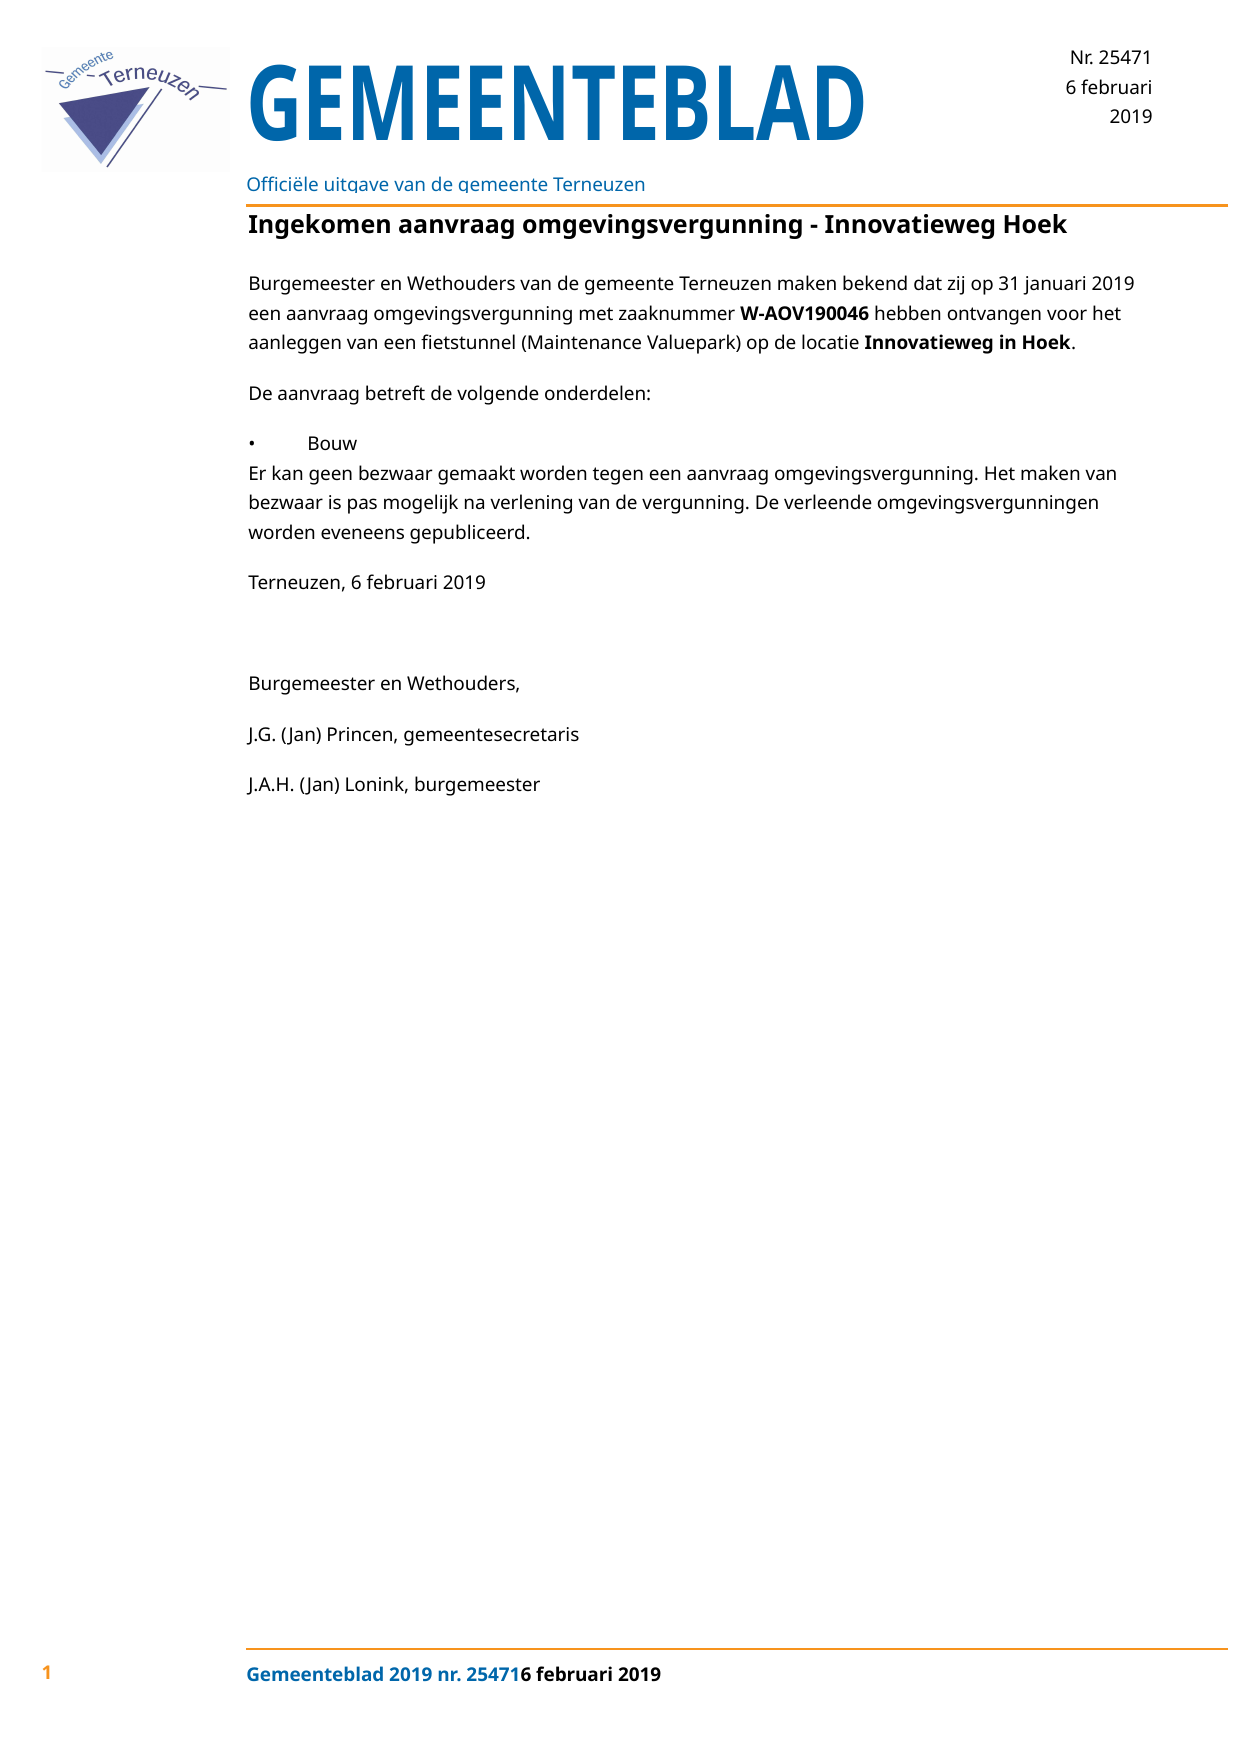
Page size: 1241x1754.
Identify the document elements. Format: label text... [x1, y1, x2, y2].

text J.G. (Jan) Princen, gemeentesecretaris [248, 721, 1152, 746]
text J.A.H. (Jan) Lonink, burgemeester [248, 771, 1152, 797]
list Bouw [248, 430, 1152, 456]
text Er kan geen bezwaar gemaakt worden tegen een aanvraag omgevingsvergunning. Het maken van bezwaar is pas mogelijk na verlening van de vergunning. De verleende omgevingsvergunningen worden eveneens gepubliceerd. [248, 460, 1152, 545]
text Burgemeester en Wethouders, [248, 670, 1152, 696]
text Burgemeester en Wethouders van de gemeente Terneuzen maken bekend dat zij op 31 januari 2019 een aanvraag omgevingsvergunning met zaaknummer W-AOV190046 hebben ontvangen voor het aanleggen van een fietstunnel (Maintenance Valuepark) op de locatie Innovatieweg in Hoek. [248, 270, 1152, 355]
text Terneuzen, 6 februari 2019 [248, 569, 1152, 595]
picture [41, 47, 231, 172]
text De aanvraag betreft de volgende onderdelen: [248, 380, 1152, 406]
text Ingekomen aanvraag omgevingsvergunning - Innovatieweg Hoek [248, 207, 1152, 241]
